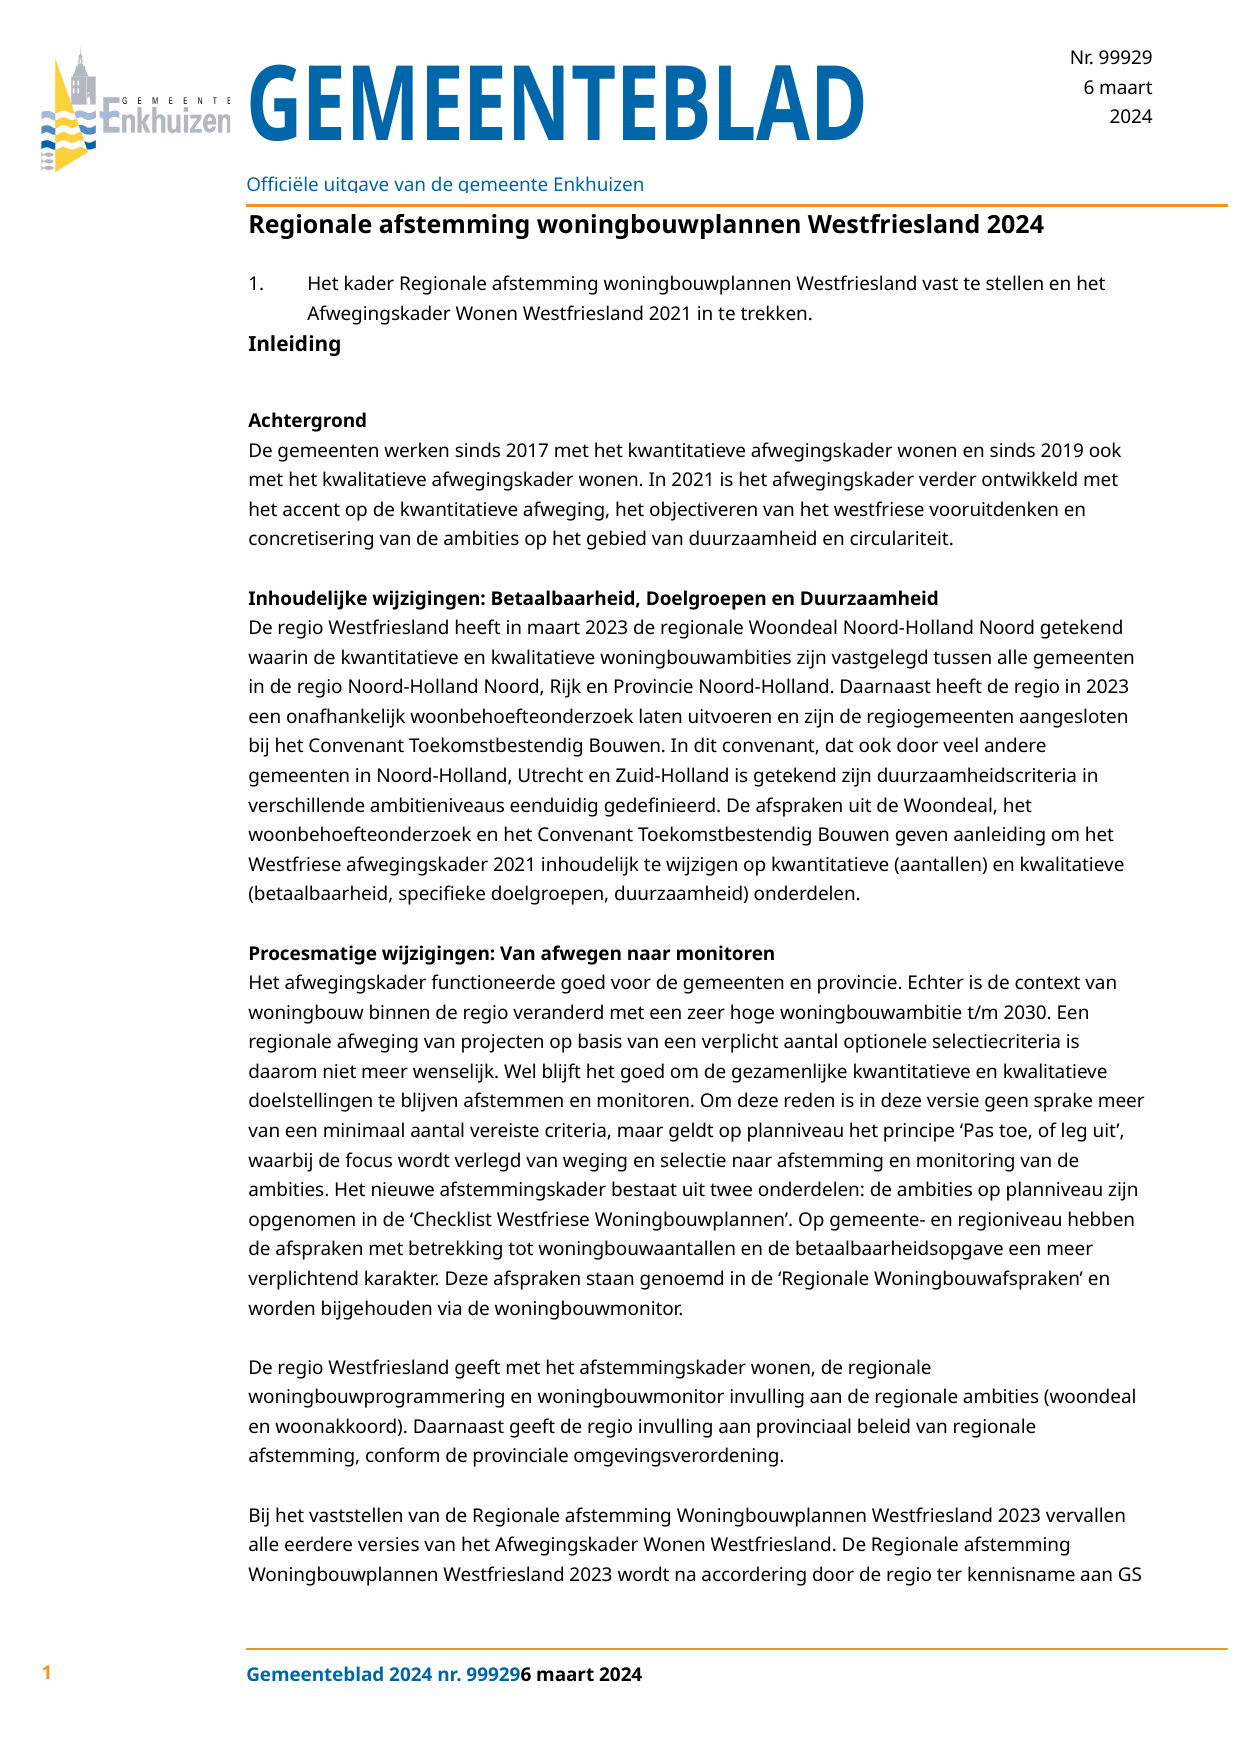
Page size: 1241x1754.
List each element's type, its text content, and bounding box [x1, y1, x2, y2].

text Het afwegingskader functioneerde goed voor de gemeenten en provincie. Echter is de context van woningbouw binnen de regio veranderd met een zeer hoge woningbouwambitie t/m 2030. Een regionale afweging van projecten op basis van een verplicht aantal optionele selectiecriteria is daarom niet meer wenselijk. Wel blijft het goed om de gezamenlijke kwantitatieve en kwalitatieve doelstellingen te blijven afstemmen en monitoren. Om deze reden is in deze versie geen sprake meer van een minimaal aantal vereiste criteria, maar geldt op planniveau het principe ‘Pas toe, of leg uit’, waarbij de focus wordt verlegd van weging en selectie naar afstemming en monitoring van de ambities. Het nieuwe afstemmingskader bestaat uit twee onderdelen: de ambities op planniveau zijn opgenomen in de ‘Checklist Westfriese Woningbouwplannen’. Op gemeente- en regioniveau hebben de afspraken met betrekking tot woningbouwaantallen en de betaalbaarheidsopgave een meer verplichtend karakter. Deze afspraken staan genoemd in de ‘Regionale Woningbouwafspraken’ en worden bijgehouden via de woningbouwmonitor. [248, 969, 1152, 1320]
text De regio Westfriesland heeft in maart 2023 de regionale Woondeal Noord-Holland Noord getekend waarin de kwantitatieve en kwalitatieve woningbouwambities zijn vastgelegd tussen alle gemeenten in de regio Noord-Holland Noord, Rijk en Provincie Noord-Holland. Daarnaast heeft de regio in 2023 een onafhankelijk woonbehoefteonderzoek laten uitvoeren en zijn de regiogemeenten aangesloten bij het Convenant Toekomstbestendig Bouwen. In dit convenant, dat ook door veel andere gemeenten in Noord-Holland, Utrecht en Zuid-Holland is getekend zijn duurzaamheidscriteria in verschillende ambitieniveaus eenduidig gedefinieerd. De afspraken uit de Woondeal, het woonbehoefteonderzoek en het Convenant Toekomstbestendig Bouwen geven aanleiding om het Westfriese afwegingskader 2021 inhoudelijk te wijzigen op kwantitatieve (aantallen) en kwalitatieve (betaalbaarheid, specifieke doelgroepen, duurzaamheid) onderdelen. [248, 614, 1152, 906]
text Inleiding [248, 329, 1152, 358]
list Het kader Regionale afstemming woningbouwplannen Westfriesland vast te stellen en het Afwegingskader Wonen Westfriesland 2021 in te trekken. [248, 270, 1152, 326]
text Inhoudelijke wijzigingen: Betaalbaarheid, Doelgroepen en Duurzaamheid [248, 585, 1152, 610]
text De regio Westfriesland geeft met het afstemmingskader wonen, de regionale woningbouwprogrammering en woningbouwmonitor invulling aan de regionale ambities (woondeal en woonakkoord). Daarnaast geeft de regio invulling aan provinciaal beleid van regionale afstemming, conform de provinciale omgevingsverordening. [248, 1354, 1152, 1468]
text De gemeenten werken sinds 2017 met het kwantitatieve afwegingskader wonen en sinds 2019 ook met het kwalitatieve afwegingskader wonen. In 2021 is het afwegingskader verder ontwikkeld met het accent op de kwantitatieve afweging, het objectiveren van het westfriese vooruitdenken en concretisering van de ambities op het gebied van duurzaamheid en circulariteit. [248, 437, 1152, 551]
text Bij het vaststellen van de Regionale afstemming Woningbouwplannen Westfriesland 2023 vervallen alle eerdere versies van het Afwegingskader Wonen Westfriesland. De Regionale afstemming Woningbouwplannen Westfriesland 2023 wordt na accordering door de regio ter kennisname aan GS [248, 1502, 1152, 1587]
text Procesmatige wijzigingen: Van afwegen naar monitoren [248, 940, 1152, 965]
text Achtergrond [248, 407, 1152, 433]
text Regionale afstemming woningbouwplannen Westfriesland 2024 [248, 207, 1152, 241]
picture [41, 47, 231, 172]
